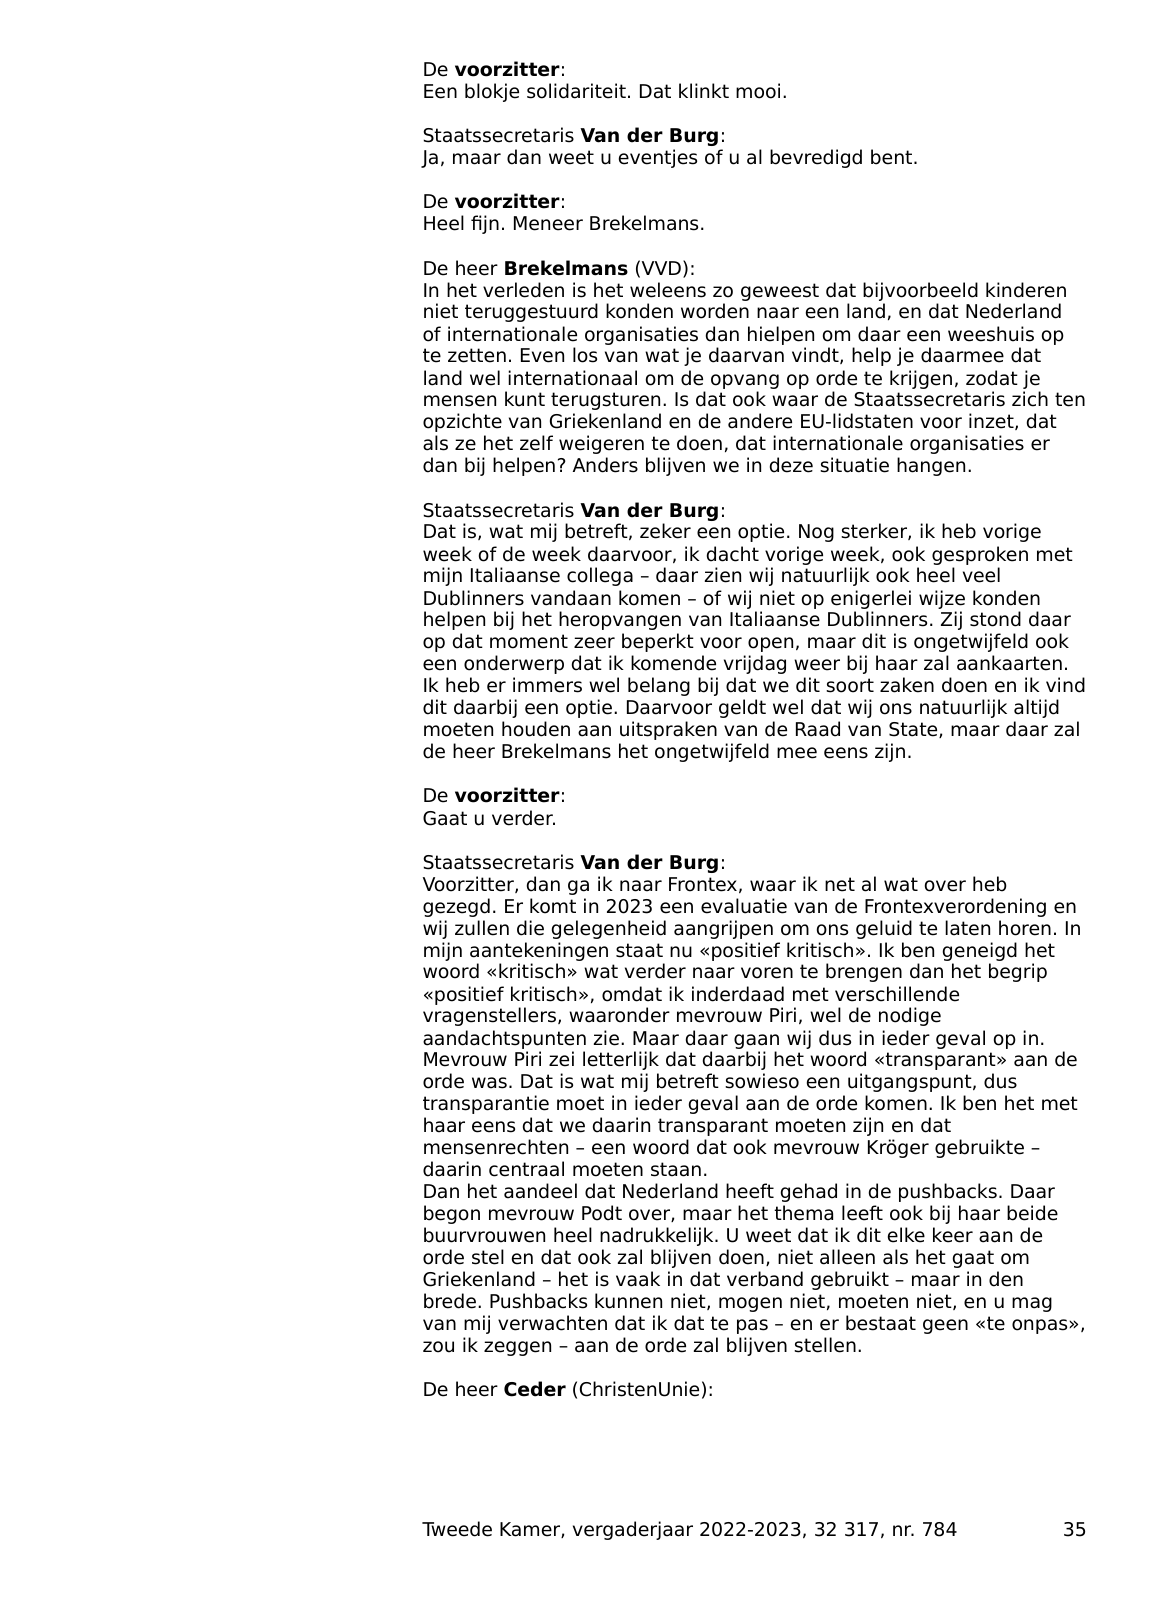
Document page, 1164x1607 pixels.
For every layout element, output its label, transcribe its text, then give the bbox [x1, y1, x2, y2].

text Gaat u verder. [422, 807, 1087, 829]
text De voorzitter: [422, 191, 1087, 213]
text Staatssecretaris Van der Burg: [422, 125, 1087, 147]
text De voorzitter: [422, 59, 1087, 81]
text De heer Brekelmans (VVD): [422, 257, 1087, 279]
text De heer Ceder (ChristenUnie): [422, 1379, 1087, 1401]
text Voorzitter, dan ga ik naar Frontex, waar ik net al wat over heb gezegd. Er komt in 2023 een evaluatie van de Frontexverordening en wij zullen die gelegenheid aangrijpen om ons geluid te laten horen. In mijn aantekeningen staat nu «positief kritisch». Ik ben geneigd het woord «kritisch» wat verder naar voren te brengen dan het begrip «positief kritisch», omdat ik inderdaad met verschillende vragenstellers, waaronder mevrouw Piri, wel de nodige aandachtspunten zie. Maar daar gaan wij dus in ieder geval op in. Mevrouw Piri zei letterlijk dat daarbij het woord «transparant» aan de orde was. Dat is wat mij betreft sowieso een uitgangspunt, dus transparantie moet in ieder geval aan de orde komen. Ik ben het met haar eens dat we daarin transparant moeten zijn en dat mensenrechten – een woord dat ook mevrouw Kröger gebruikte – daarin centraal moeten staan. [422, 873, 1087, 1181]
text Staatssecretaris Van der Burg: [422, 852, 1087, 873]
text Een blokje solidariteit. Dat klinkt mooi. [422, 81, 1087, 103]
text In het verleden is het weleens zo geweest dat bijvoorbeeld kinderen niet teruggestuurd konden worden naar een land, en dat Nederland of internationale organisaties dan hielpen om daar een weeshuis op te zetten. Even los van wat je daarvan vindt, help je daarmee dat land wel internationaal om de opvang op orde te krijgen, zodat je mensen kunt terugsturen. Is dat ook waar de Staatssecretaris zich ten opzichte van Griekenland en de andere EU-lidstaten voor inzet, dat als ze het zelf weigeren te doen, dat internationale organisaties er dan bij helpen? Anders blijven we in deze situatie hangen. [422, 279, 1087, 477]
text Ja, maar dan weet u eventjes of u al bevredigd bent. [422, 147, 1087, 169]
text Dan het aandeel dat Nederland heeft gehad in de pushbacks. Daar begon mevrouw Podt over, maar het thema leeft ook bij haar beide buurvrouwen heel nadrukkelijk. U weet dat ik dit elke keer aan de orde stel en dat ook zal blijven doen, niet alleen als het gaat om Griekenland – het is vaak in dat verband gebruikt – maar in den brede. Pushbacks kunnen niet, mogen niet, moeten niet, en u mag van mij verwachten dat ik dat te pas – en er bestaat geen «te onpas», zou ik zeggen – aan de orde zal blijven stellen. [422, 1181, 1087, 1357]
text Dat is, wat mij betreft, zeker een optie. Nog sterker, ik heb vorige week of de week daarvoor, ik dacht vorige week, ook gesproken met mijn Italiaanse collega – daar zien wij natuurlijk ook heel veel Dublinners vandaan komen – of wij niet op enigerlei wijze konden helpen bij het heropvangen van Italiaanse Dublinners. Zij stond daar op dat moment zeer beperkt voor open, maar dit is ongetwijfeld ook een onderwerp dat ik komende vrijdag weer bij haar zal aankaarten. Ik heb er immers wel belang bij dat we dit soort zaken doen en ik vind dit daarbij een optie. Daarvoor geldt wel dat wij ons natuurlijk altijd moeten houden aan uitspraken van de Raad van State, maar daar zal de heer Brekelmans het ongetwijfeld mee eens zijn. [422, 521, 1087, 763]
text De voorzitter: [422, 785, 1087, 807]
text Staatssecretaris Van der Burg: [422, 499, 1087, 521]
text Heel fijn. Meneer Brekelmans. [422, 213, 1087, 235]
